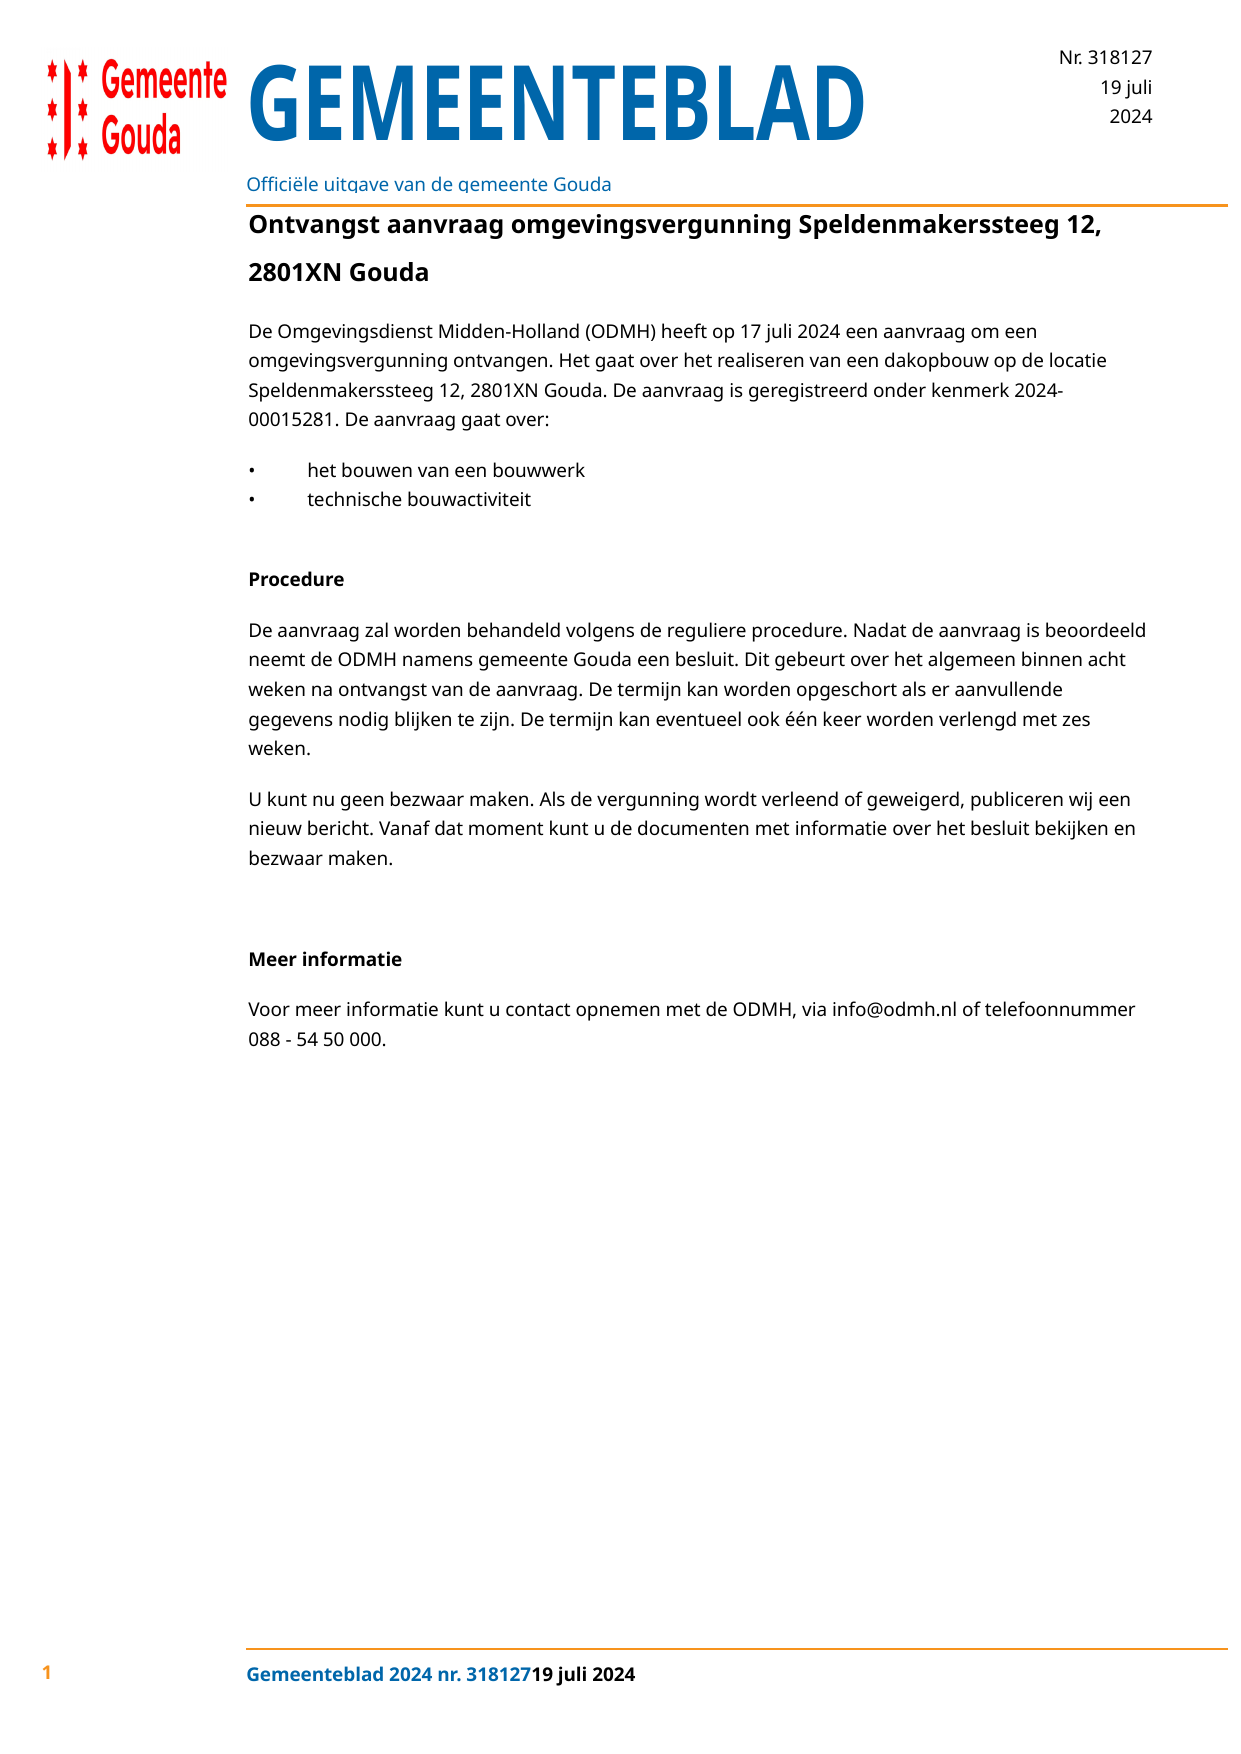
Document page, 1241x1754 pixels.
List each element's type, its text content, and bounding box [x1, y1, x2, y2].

text Ontvangst aanvraag omgevingsvergunning Speldenmakerssteeg 12, 2801XN Gouda [248, 207, 1152, 288]
picture [41, 47, 231, 172]
text De Omgevingsdienst Midden-Holland (ODMH) heeft op 17 juli 2024 een aanvraag om een omgevingsvergunning ontvangen. Het gaat over het realiseren van een dakopbouw op de locatie Speldenmakerssteeg 12, 2801XN Gouda. De aanvraag is geregistreerd onder kenmerk 2024-00015281. De aanvraag gaat over: [248, 318, 1152, 432]
text De aanvraag zal worden behandeld volgens de reguliere procedure. Nadat de aanvraag is beoordeeld neemt de ODMH namens gemeente Gouda een besluit. Dit gebeurt over het algemeen binnen acht weken na ontvangst van de aanvraag. De termijn kan worden opgeschort als er aanvullende gegevens nodig blijken te zijn. De termijn kan eventueel ook één keer worden verlengd met zes weken. [248, 617, 1152, 761]
text Procedure [248, 567, 1152, 592]
text U kunt nu geen bezwaar maken. Als de vergunning wordt verleend of geweigerd, publiceren wij een nieuw bericht. Vanaf dat moment kunt u de documenten met informatie over het besluit bekijken en bezwaar maken. [248, 786, 1152, 871]
text Voor meer informatie kunt u contact opnemen met de ODMH, via info@odmh.nl of telefoonnummer 088 - 54 50 000. [248, 996, 1152, 1052]
list technische bouwactiviteit [248, 487, 1152, 512]
text Meer informatie [248, 946, 1152, 972]
list het bouwen van een bouwwerk [248, 457, 1152, 483]
